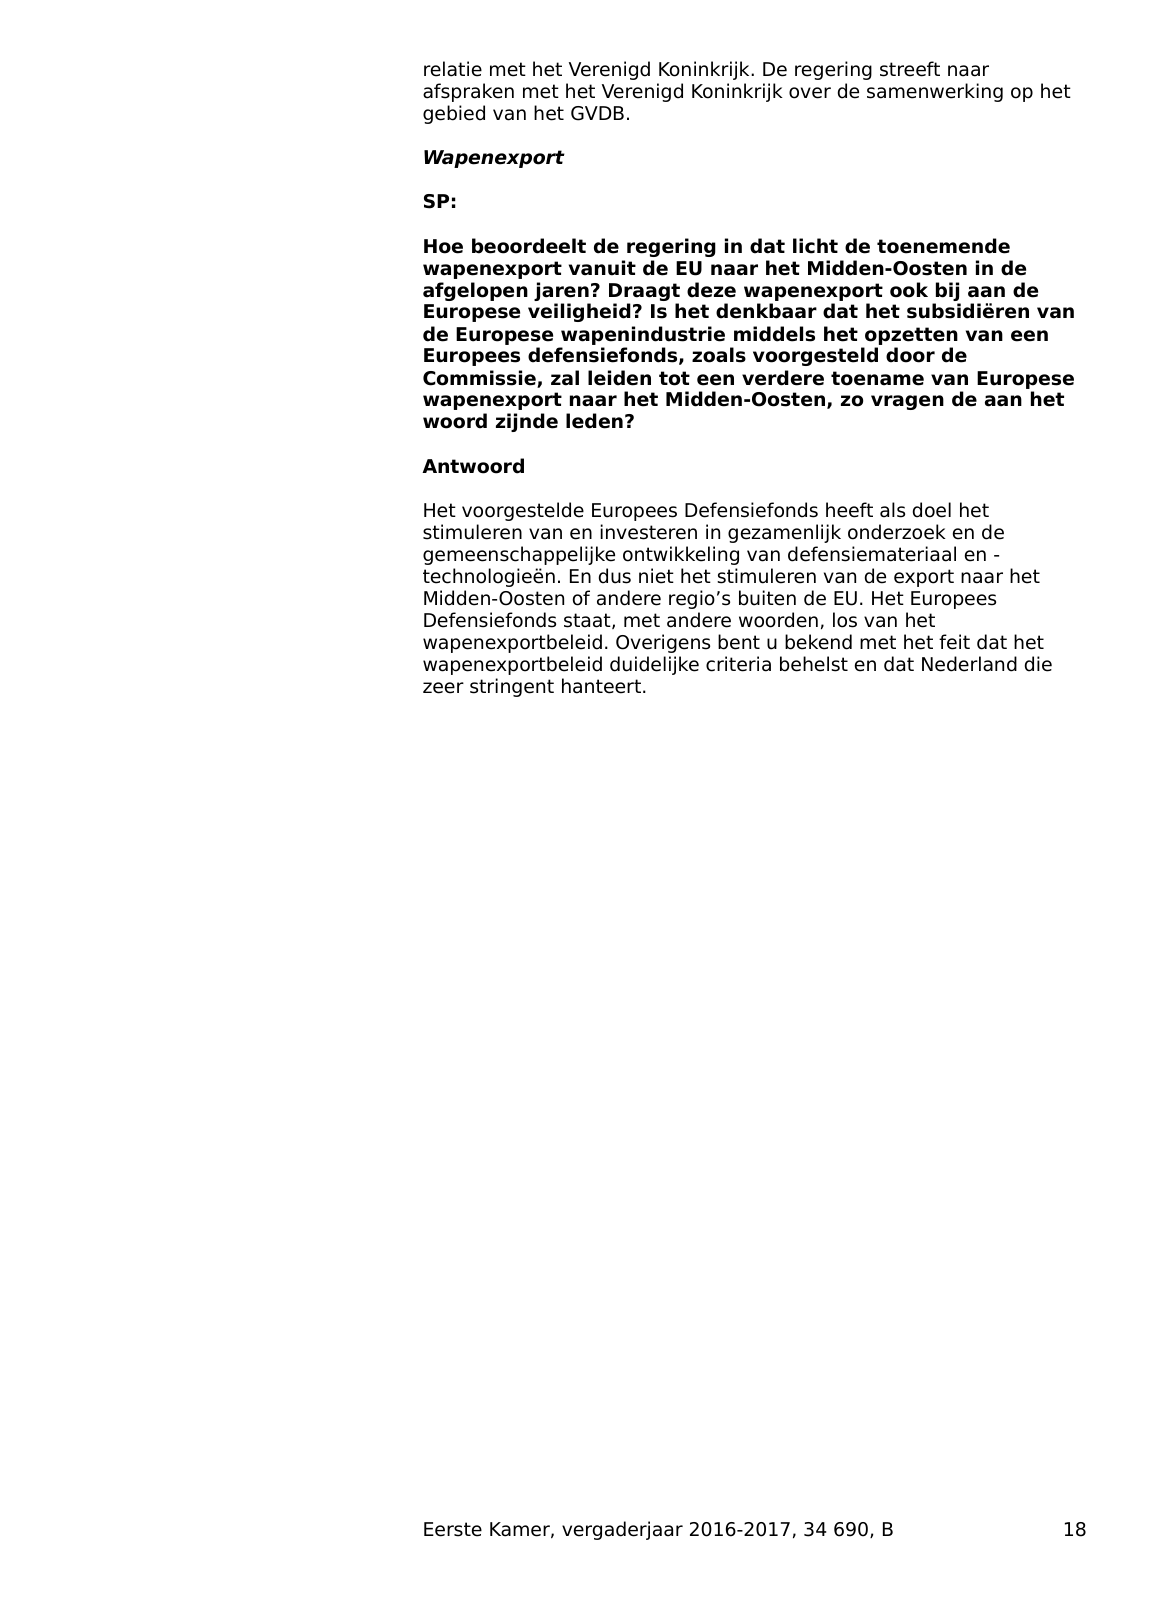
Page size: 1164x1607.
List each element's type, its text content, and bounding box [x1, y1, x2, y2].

text relatie met het Verenigd Koninkrijk. De regering streeft naar afspraken met het Verenigd Koninkrijk over de samenwerking op het gebied van het GVDB. [422, 59, 1087, 125]
subtitle Antwoord [422, 456, 1087, 477]
text Het voorgestelde Europees Defensiefonds heeft als doel het stimuleren van en investeren in gezamenlijk onderzoek en de gemeenschappelijke ontwikkeling van defensiemateriaal en -technologieën. En dus niet het stimuleren van de export naar het Midden-Oosten of andere regio’s buiten de EU. Het Europees Defensiefonds staat, met andere woorden, los van het wapenexportbeleid. Overigens bent u bekend met het feit dat het wapenexportbeleid duidelijke criteria behelst en dat Nederland die zeer stringent hanteert. [422, 500, 1087, 697]
subtitle Wapenexport [422, 147, 1087, 169]
subtitle SP: [422, 191, 1087, 213]
text Hoe beoordeelt de regering in dat licht de toenemende wapenexport vanuit de EU naar het Midden-Oosten in de afgelopen jaren? Draagt deze wapenexport ook bij aan de Europese veiligheid? Is het denkbaar dat het subsidiëren van de Europese wapenindustrie middels het opzetten van een Europees defensiefonds, zoals voorgesteld door de Commissie, zal leiden tot een verdere toename van Europese wapenexport naar het Midden-Oosten, zo vragen de aan het woord zijnde leden? [422, 236, 1087, 433]
